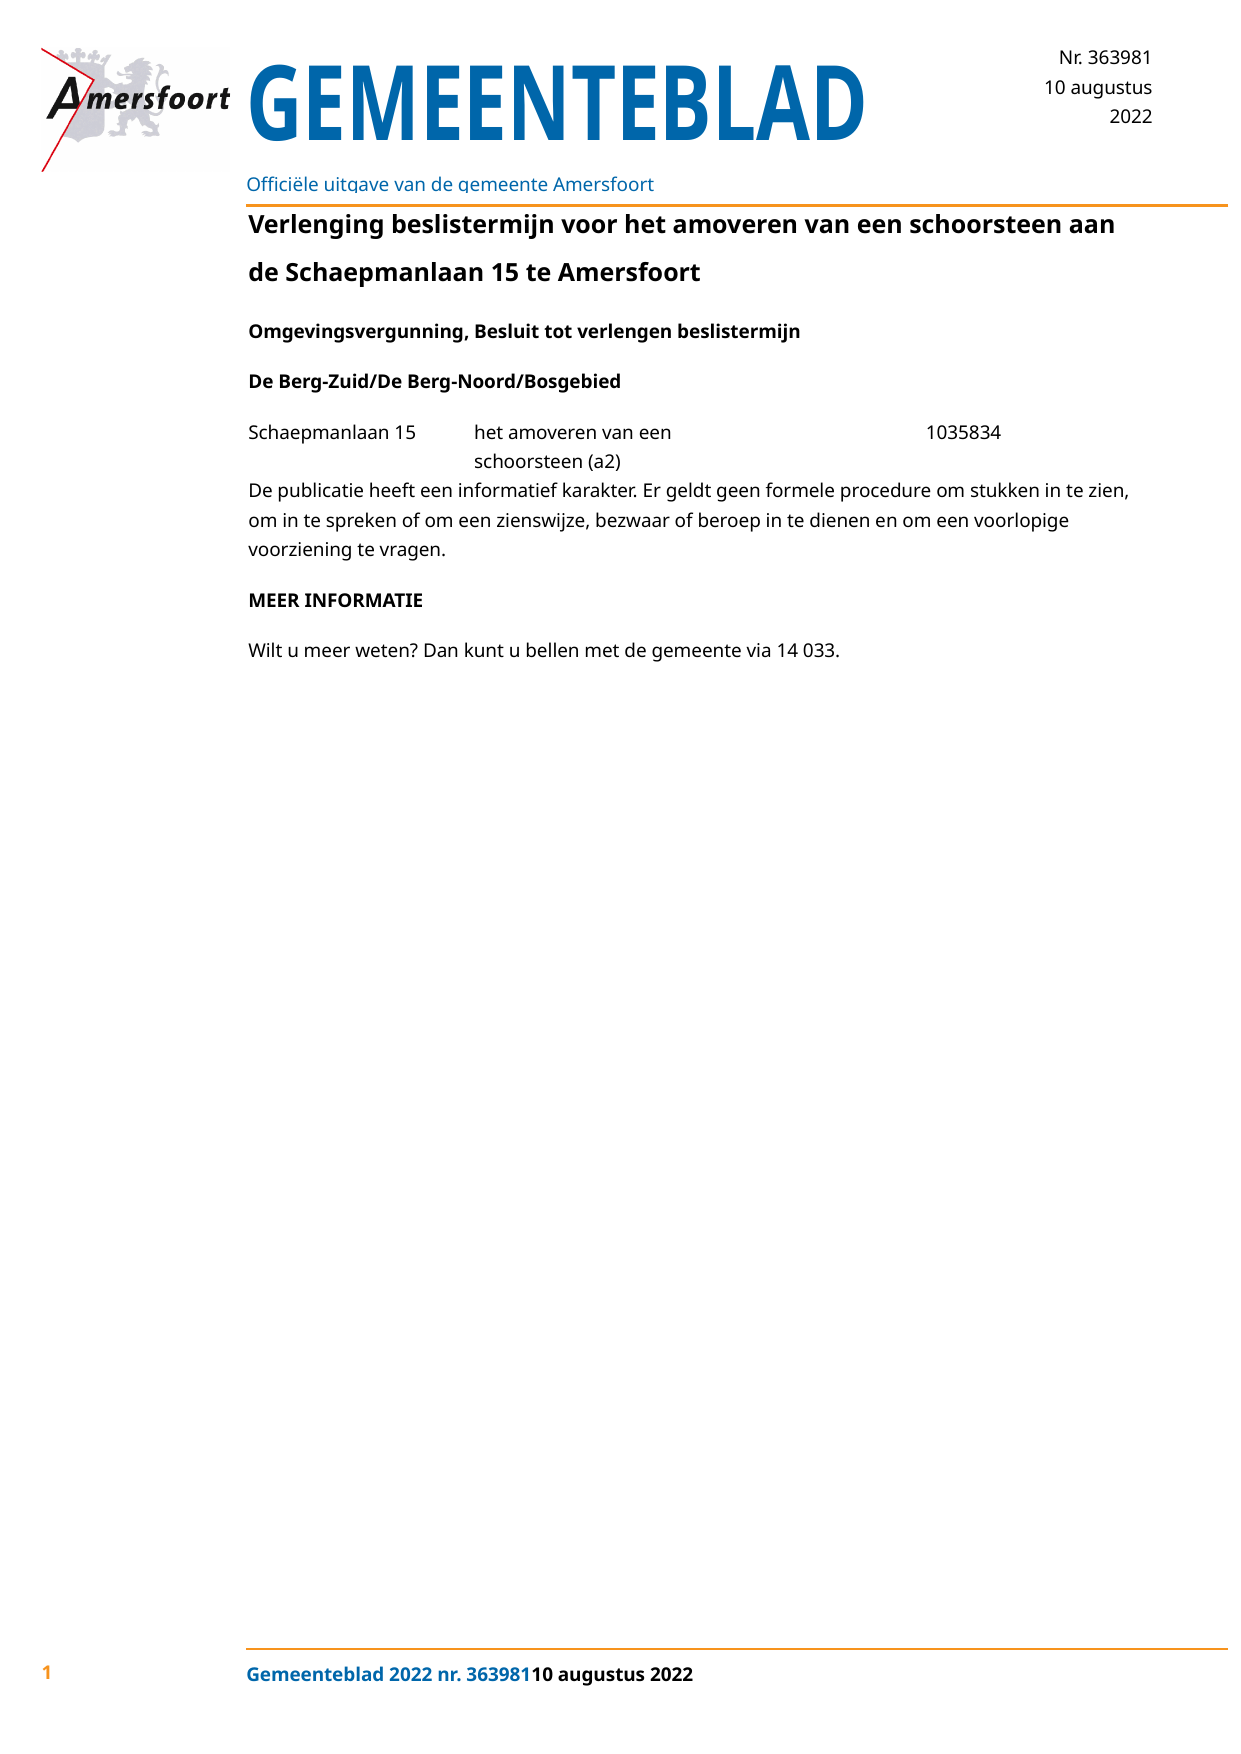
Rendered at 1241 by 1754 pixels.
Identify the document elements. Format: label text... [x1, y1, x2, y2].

text Omgevingsvergunning, Besluit tot verlengen beslistermijn [248, 318, 1152, 344]
text De publicatie heeft een informatief karakter. Er geldt geen formele procedure om stukken in te zien, om in te spreken of om een zienswijze, bezwaar of beroep in te dienen en om een voorlopige voorziening te vragen. [248, 477, 1152, 562]
table_header het amoveren van een schoorsteen (a2) [474, 419, 700, 474]
table_header 1035834 [926, 419, 1152, 474]
picture [41, 47, 231, 172]
text De Berg-Zuid/De Berg-Noord/Bosgebied [248, 368, 1152, 394]
table_header [700, 419, 926, 474]
text Verlenging beslistermijn voor het amoveren van een schoorsteen aan de Schaepmanlaan 15 te Amersfoort [248, 207, 1152, 288]
text MEER INFORMATIE [248, 587, 1152, 613]
text Wilt u meer weten? Dan kunt u bellen met de gemeente via 14 033. [248, 637, 1152, 663]
table_header Schaepmanlaan 15 [248, 419, 474, 474]
